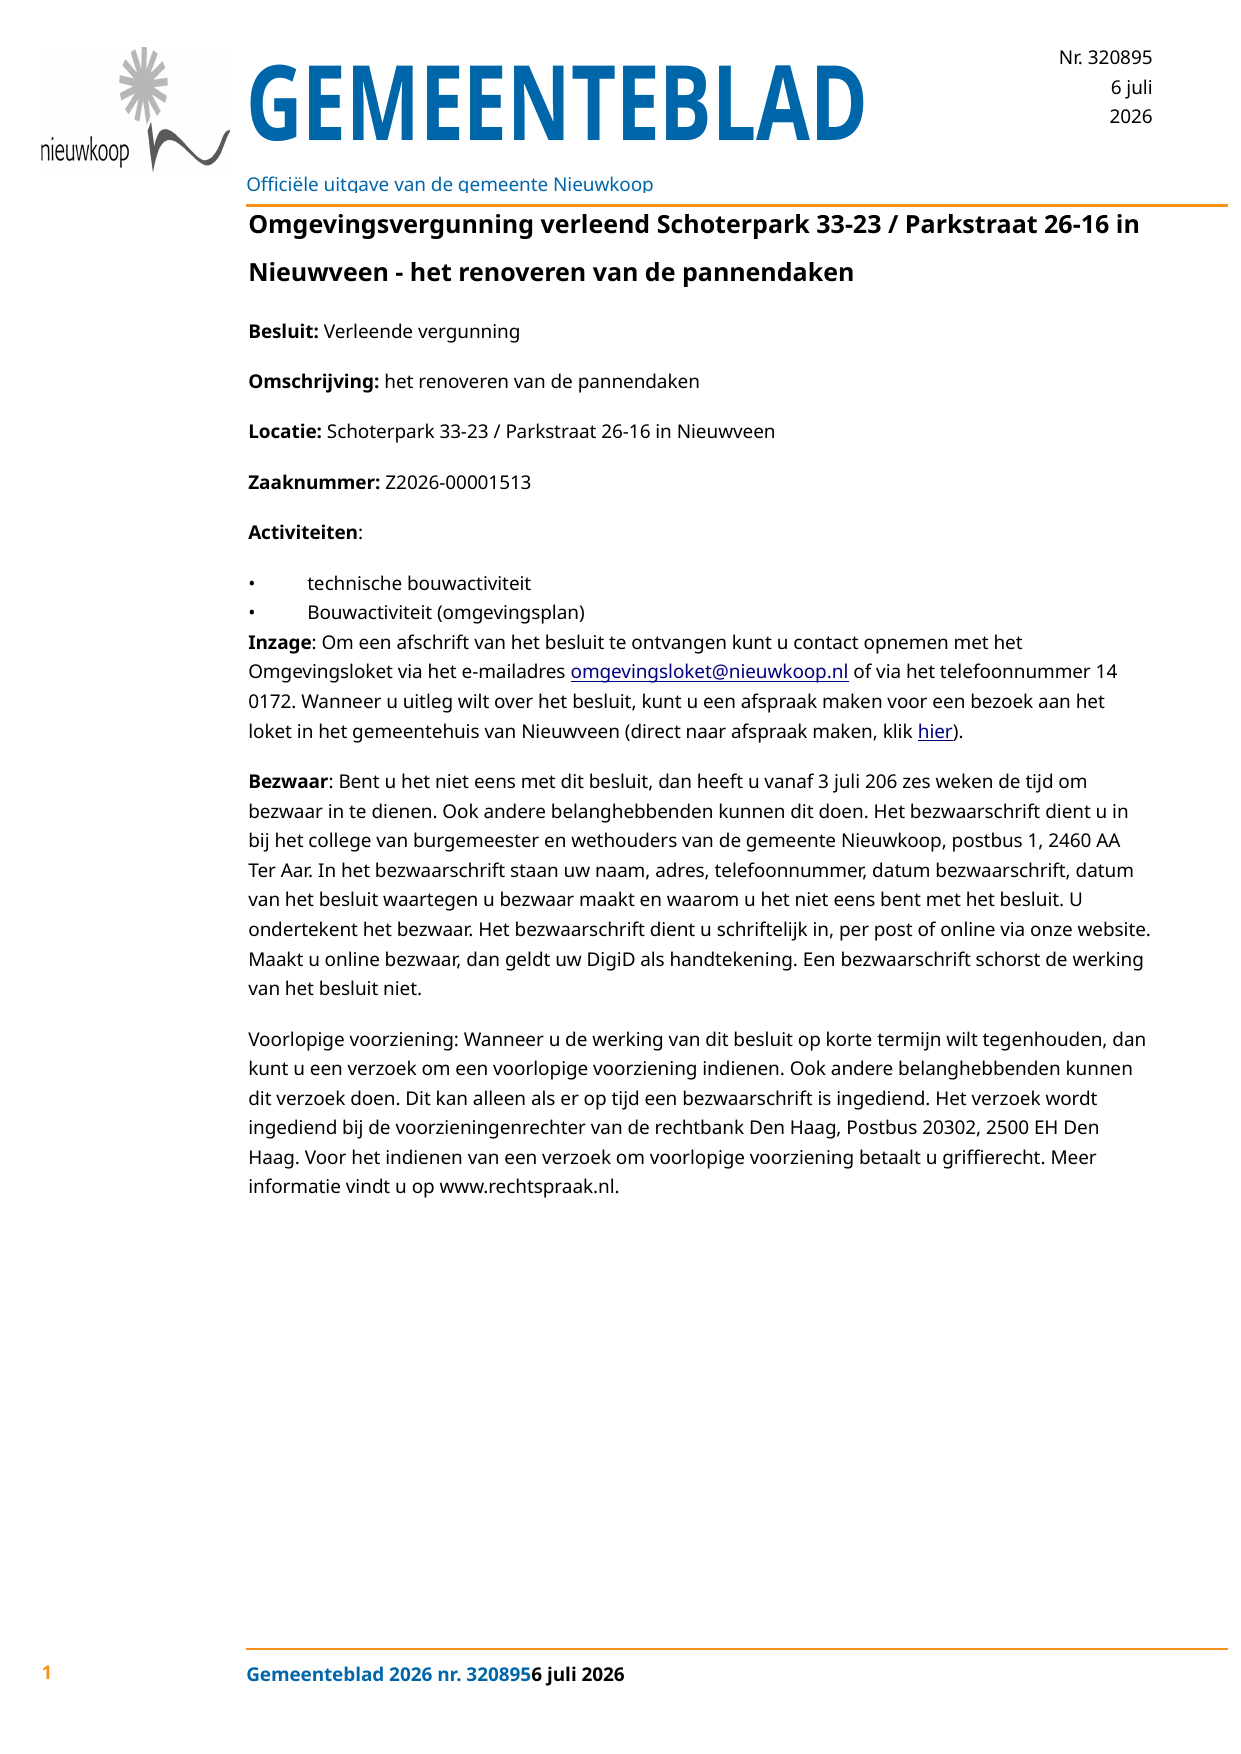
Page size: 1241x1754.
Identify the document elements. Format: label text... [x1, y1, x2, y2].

text Zaaknummer: Z2026-00001513 [248, 469, 1152, 495]
text Voorlopige voorziening: Wanneer u de werking van dit besluit op korte termijn wilt tegenhouden, dan kunt u een verzoek om een voorlopige voorziening indienen. Ook andere belanghebbenden kunnen dit verzoek doen. Dit kan alleen als er op tijd een bezwaarschrift is ingediend. Het verzoek wordt ingediend bij de voorzieningenrechter van de rechtbank Den Haag, Postbus 20302, 2500 EH Den Haag. Voor het indienen van een verzoek om voorlopige voorziening betaalt u griffierecht. Meer informatie vindt u op www.rechtspraak.nl. [248, 1026, 1152, 1199]
text Activiteiten: [248, 519, 1152, 545]
text Omgevingsvergunning verleend Schoterpark 33-23 / Parkstraat 26-16 in Nieuwveen - het renoveren van de pannendaken [248, 207, 1152, 288]
text Inzage: Om een afschrift van het besluit te ontvangen kunt u contact opnemen met het Omgevingsloket via het e-mailadres omgevingsloket@nieuwkoop.nl of via het telefoonnummer 14 0172. Wanneer u uitleg wilt over het besluit, kunt u een afspraak maken voor een bezoek aan het loket in het gemeentehuis van Nieuwveen (direct naar afspraak maken, klik hier). [248, 629, 1152, 744]
text Omschrijving: het renoveren van de pannendaken [248, 368, 1152, 394]
text Locatie: Schoterpark 33-23 / Parkstraat 26-16 in Nieuwveen [248, 419, 1152, 444]
list Bouwactiviteit (omgevingsplan) [248, 599, 1152, 625]
picture [41, 47, 231, 172]
list technische bouwactiviteit [248, 570, 1152, 596]
text Besluit: Verleende vergunning [248, 318, 1152, 344]
text Bezwaar: Bent u het niet eens met dit besluit, dan heeft u vanaf 3 juli 206 zes weken de tijd om bezwaar in te dienen. Ook andere belanghebbenden kunnen dit doen. Het bezwaarschrift dient u in bij het college van burgemeester en wethouders van de gemeente Nieuwkoop, postbus 1, 2460 AA Ter Aar. In het bezwaarschrift staan uw naam, adres, telefoonnummer, datum bezwaarschrift, datum van het besluit waartegen u bezwaar maakt en waarom u het niet eens bent met het besluit. U ondertekent het bezwaar. Het bezwaarschrift dient u schriftelijk in, per post of online via onze website. Maakt u online bezwaar, dan geldt uw DigiD als handtekening. Een bezwaarschrift schorst de werking van het besluit niet. [248, 768, 1152, 1001]
